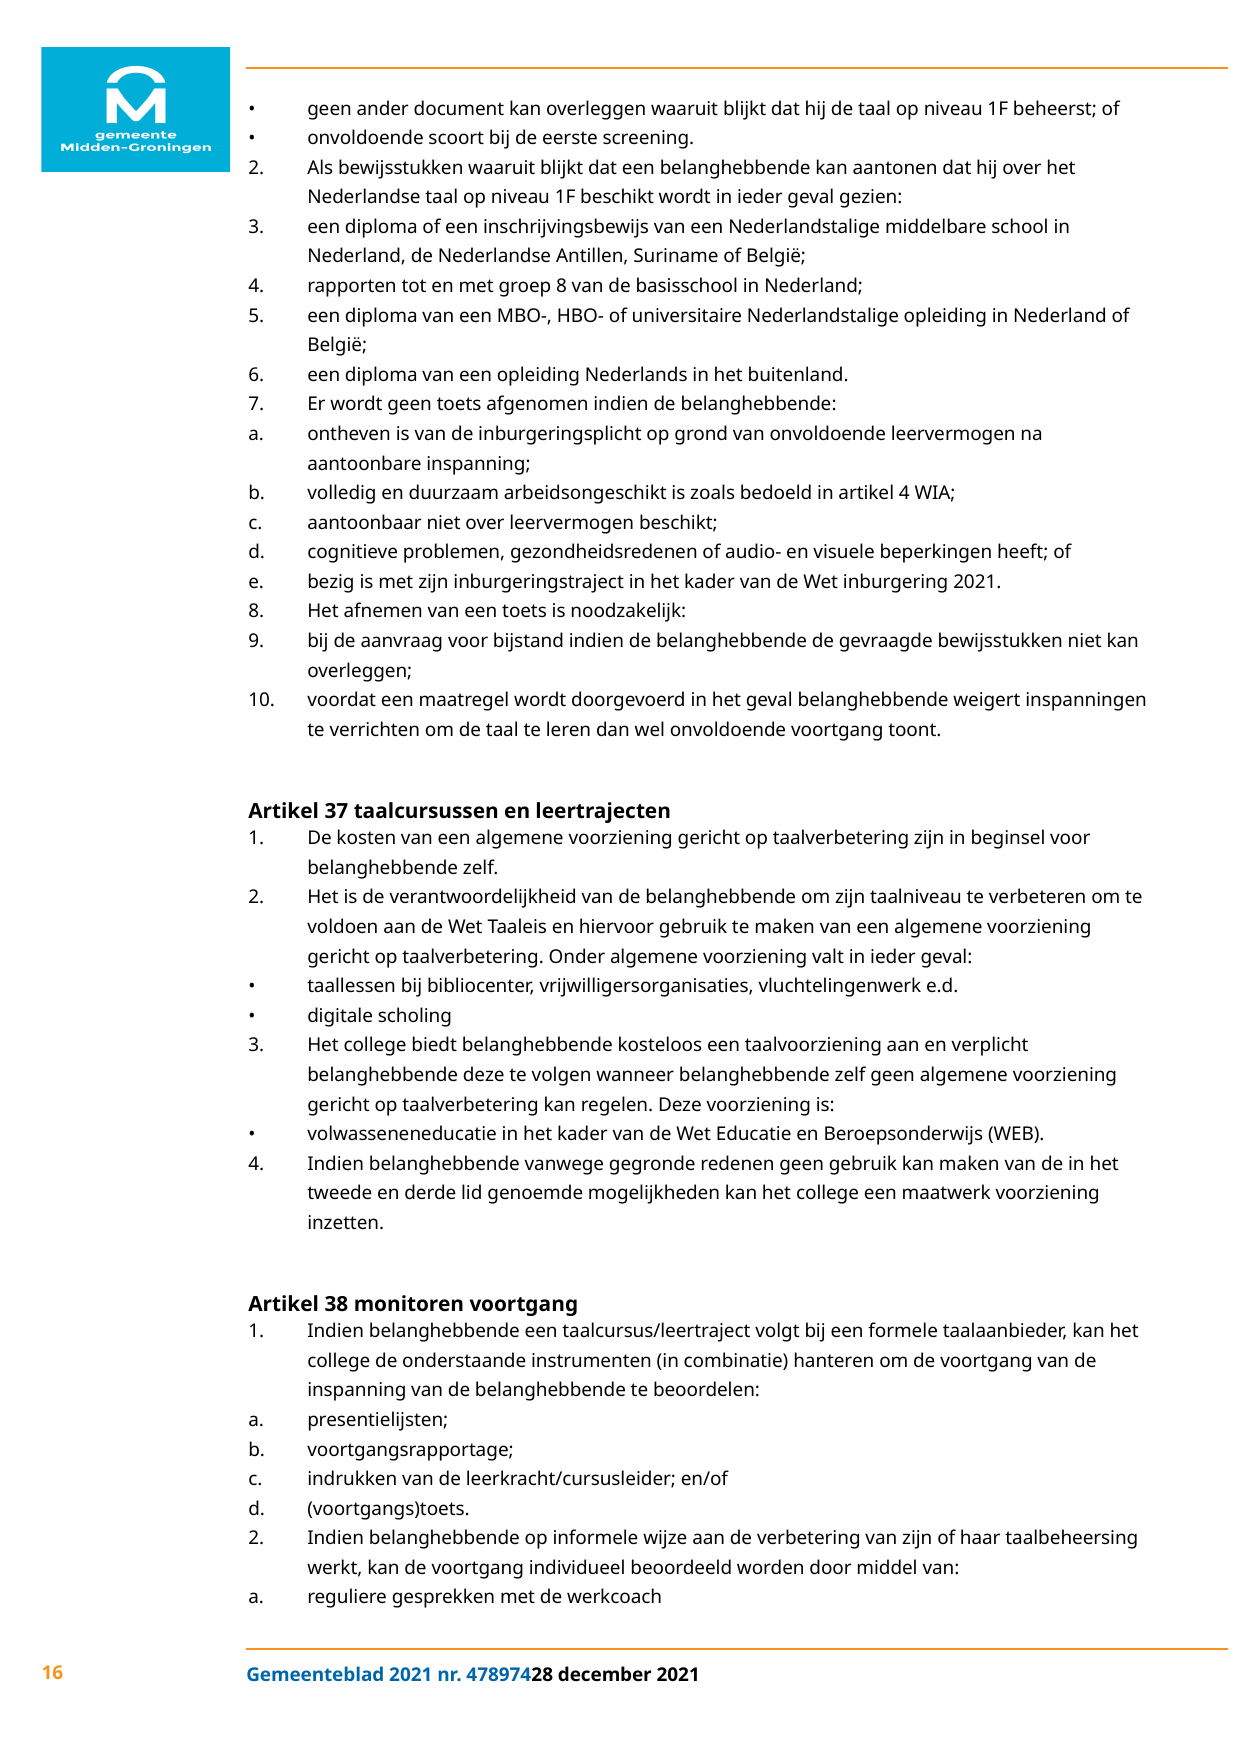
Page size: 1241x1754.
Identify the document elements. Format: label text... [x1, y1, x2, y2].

list een diploma van een MBO-, HBO- of universitaire Nederlandstalige opleiding in Nederland of België; [248, 302, 1152, 357]
list taallessen bij bibliocenter, vrijwilligersorganisaties, vluchtelingenwerk e.d. [248, 972, 1152, 998]
list Indien belanghebbende een taalcursus/leertraject volgt bij een formele taalaanbieder, kan het college de onderstaande instrumenten (in combinatie) hanteren om de voortgang van de inspanning van de belanghebbende te beoordelen: [248, 1317, 1152, 1402]
text Artikel 37 taalcursussen en leertrajecten [248, 796, 1152, 824]
list een diploma van een opleiding Nederlands in het buitenland. [248, 361, 1152, 387]
text Artikel 38 monitoren voortgang [248, 1289, 1152, 1317]
list aantoonbaar niet over leervermogen beschikt; [248, 509, 1152, 535]
list presentielijsten; [248, 1406, 1152, 1432]
list De kosten van een algemene voorziening gericht op taalverbetering zijn in beginsel voor belanghebbende zelf. [248, 824, 1152, 880]
list (voortgangs)toets. [248, 1495, 1152, 1521]
list Het is de verantwoordelijkheid van de belanghebbende om zijn taalniveau te verbeteren om te voldoen aan de Wet Taaleis en hiervoor gebruik te maken van een algemene voorziening gericht op taalverbetering. Onder algemene voorziening valt in ieder geval: [248, 884, 1152, 968]
list Het college biedt belanghebbende kosteloos een taalvoorziening aan en verplicht belanghebbende deze te volgen wanneer belanghebbende zelf geen algemene voorziening gericht op taalverbetering kan regelen. Deze voorziening is: [248, 1032, 1152, 1116]
list digitale scholing [248, 1002, 1152, 1028]
list volwasseneneducatie in het kader van de Wet Educatie en Beroepsonderwijs (WEB). [248, 1120, 1152, 1146]
list geen ander document kan overleggen waaruit blijkt dat hij de taal op niveau 1F beheerst; of [248, 95, 1152, 121]
list een diploma of een inschrijvingsbewijs van een Nederlandstalige middelbare school in Nederland, de Nederlandse Antillen, Suriname of België; [248, 213, 1152, 268]
picture [184, 146, 190, 153]
list bij de aanvraag voor bijstand indien de belanghebbende de gevraagde bewijsstukken niet kan overleggen; [248, 627, 1152, 683]
list Als bewijsstukken waaruit blijkt dat een belanghebbende kan aantonen dat hij over het Nederlandse taal op niveau 1F beschikt wordt in ieder geval gezien: [248, 154, 1152, 209]
picture [107, 89, 165, 122]
list bezig is met zijn inburgeringstraject in het kader van de Wet inburgering 2021. [248, 568, 1152, 594]
list reguliere gesprekken met de werkcoach [248, 1584, 1152, 1609]
list ontheven is van de inburgeringsplicht op grond van onvoldoende leervermogen na aantoonbare inspanning; [248, 420, 1152, 476]
list Er wordt geen toets afgenomen indien de belanghebbende: [248, 391, 1152, 416]
list Het afnemen van een toets is noodzakelijk: [248, 598, 1152, 623]
list Indien belanghebbende vanwege gegronde redenen geen gebruik kan maken van de in het tweede en derde lid genoemde mogelijkheden kan het college een maatwerk voorziening inzetten. [248, 1150, 1152, 1235]
list onvoldoende scoort bij de eerste screening. [248, 124, 1152, 150]
list voordat een maatregel wordt doorgevoerd in het geval belanghebbende weigert inspanningen te verrichten om de taal te leren dan wel onvoldoende voortgang toont. [248, 686, 1152, 742]
list rapporten tot en met groep 8 van de basisschool in Nederland; [248, 272, 1152, 298]
list volledig en duurzaam arbeidsongeschikt is zoals bedoeld in artikel 4 WIA; [248, 479, 1152, 505]
list voortgangsrapportage; [248, 1436, 1152, 1462]
list Indien belanghebbende op informele wijze aan de verbetering van zijn of haar taalbeheersing werkt, kan de voortgang individueel beoordeeld worden door middel van: [248, 1524, 1152, 1580]
list cognitieve problemen, gezondheidsredenen of audio- en visuele beperkingen heeft; of [248, 538, 1152, 564]
picture [108, 66, 164, 82]
list indrukken van de leerkracht/cursusleider; en/of [248, 1465, 1152, 1491]
